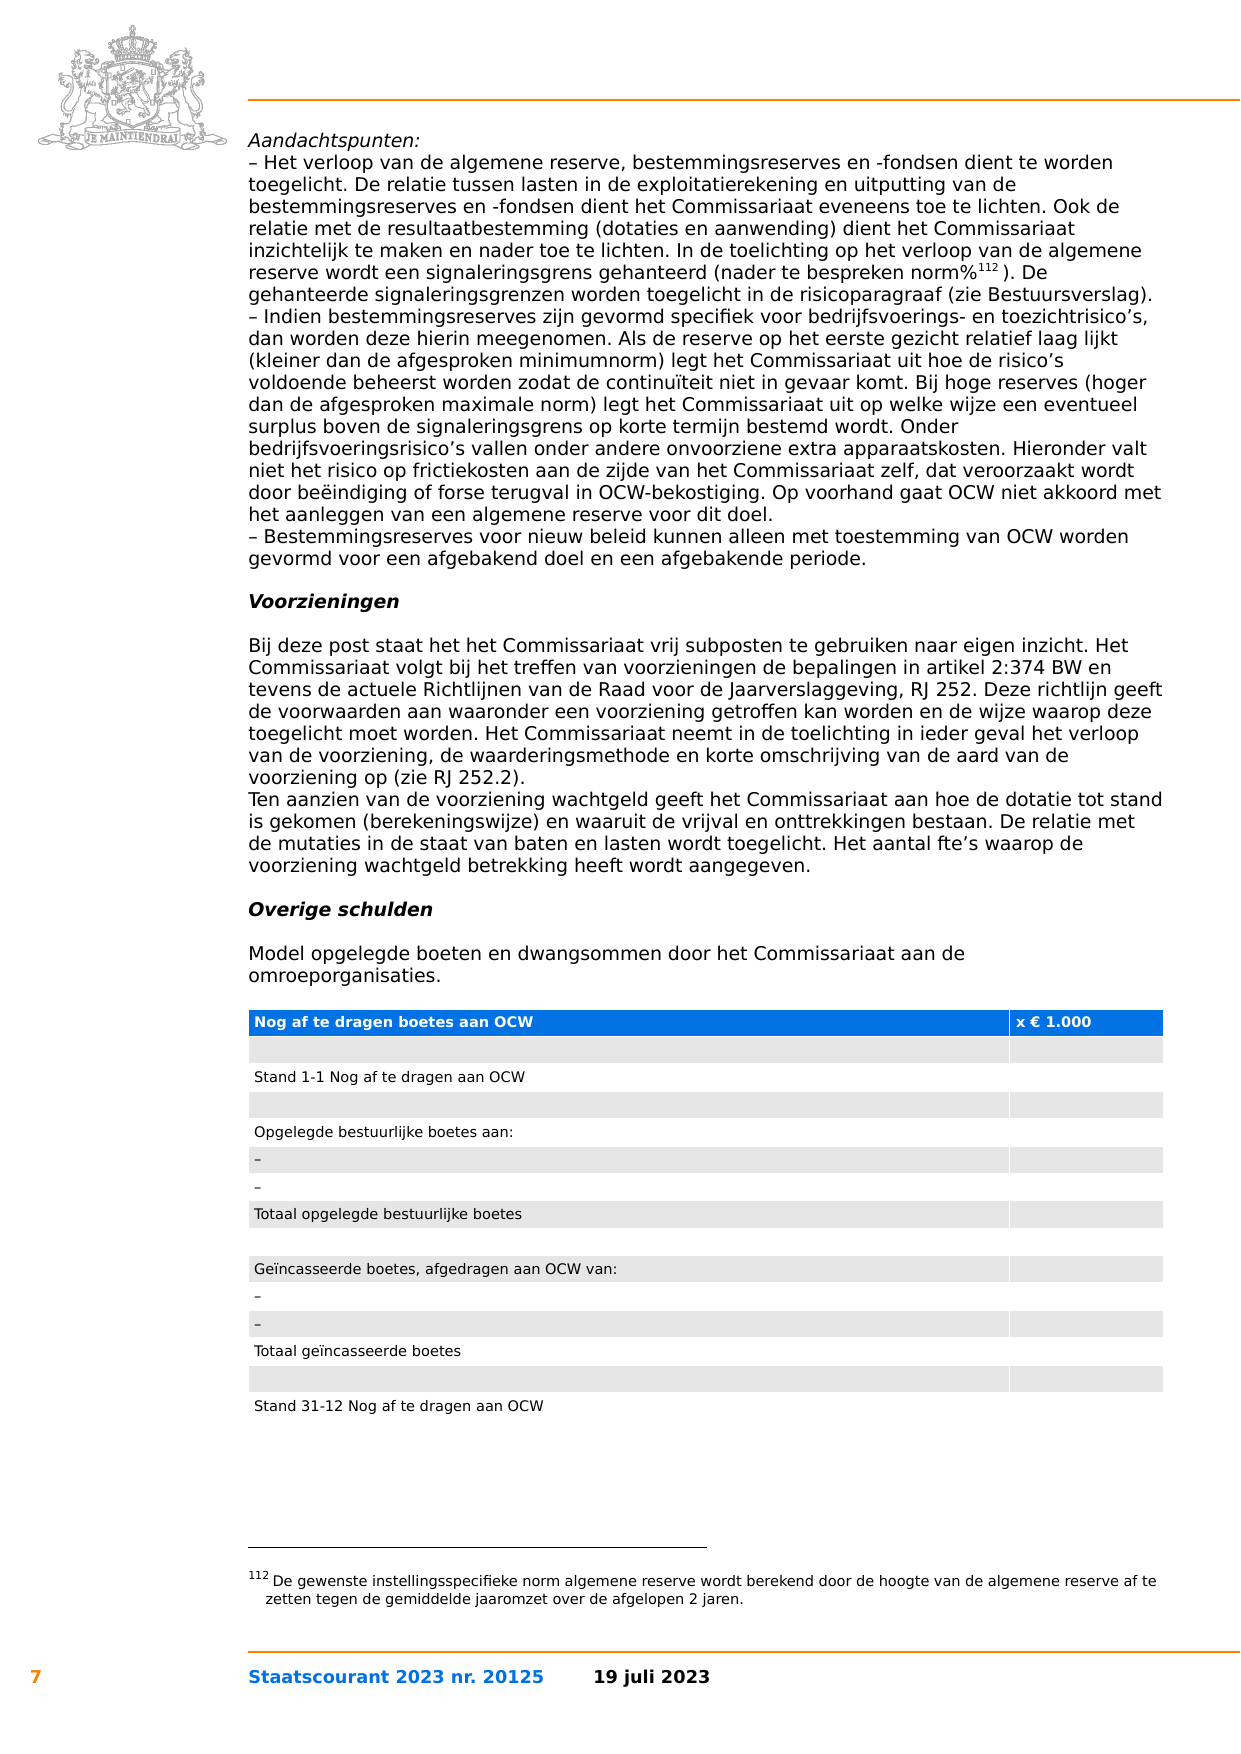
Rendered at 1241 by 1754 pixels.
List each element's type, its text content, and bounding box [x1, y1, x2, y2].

table_cell [1010, 1037, 1163, 1063]
table_cell [1010, 1064, 1163, 1091]
table_cell [1010, 1092, 1163, 1118]
table_cell [1010, 1284, 1163, 1310]
table_header x € 1.000 [1010, 1010, 1163, 1036]
table_cell [1010, 1393, 1163, 1419]
table_cell [249, 1037, 1009, 1063]
table_cell Geïncasseerde boetes, afgedragen aan OCW van: [249, 1256, 1009, 1282]
table_cell [1010, 1201, 1163, 1228]
table_cell – [249, 1284, 1009, 1310]
table_cell [249, 1092, 1009, 1118]
table_cell [249, 1366, 1009, 1392]
table_cell – [249, 1311, 1009, 1337]
text Model opgelegde boeten en dwangsommen door het Commissariaat aan de omroeporganisaties. [248, 943, 1163, 987]
table_cell Stand 1-1 Nog af te dragen aan OCW [249, 1064, 1009, 1091]
table_cell Opgelegde bestuurlijke boetes aan: [249, 1119, 1009, 1146]
table_cell Totaal opgelegde bestuurlijke boetes [249, 1201, 1009, 1228]
table_cell [1010, 1147, 1163, 1173]
table_cell [1010, 1174, 1163, 1200]
table_cell [1010, 1119, 1163, 1146]
table_cell [1010, 1311, 1163, 1337]
table_cell [249, 1229, 1009, 1255]
table_cell [1010, 1338, 1163, 1365]
picture [38, 25, 227, 150]
text Aandachtspunten: [248, 130, 1163, 152]
table_cell Stand 31-12 Nog af te dragen aan OCW [249, 1393, 1009, 1419]
table_cell [1010, 1229, 1163, 1255]
text – Bestemmingsreserves voor nieuw beleid kunnen alleen met toestemming van OCW worden gevormd voor een afgebakend doel en een afgebakende periode. [248, 526, 1163, 569]
text De gewenste instellingsspecifieke norm algemene reserve wordt berekend door de hoogte van de algemene reserve af te zetten tegen de gemiddelde jaaromzet over de afgelopen 2 jaren. [248, 1569, 1163, 1608]
text – Indien bestemmingsreserves zijn gevormd specifiek voor bedrijfsvoerings- en toezichtrisico’s, dan worden deze hierin meegenomen. Als de reserve op het eerste gezicht relatief laag lijkt (kleiner dan de afgesproken minimumnorm) legt het Commissariaat uit hoe de risico’s voldoende beheerst worden zodat de continuïteit niet in gevaar komt. Bij hoge reserves (hoger dan de afgesproken maximale norm) legt het Commissariaat uit op welke wijze een eventueel surplus boven de signaleringsgrens op korte termijn bestemd wordt. Onder bedrijfsvoeringsrisico’s vallen onder andere onvoorziene extra apparaatskosten. Hieronder valt niet het risico op frictiekosten aan de zijde van het Commissariaat zelf, dat veroorzaakt wordt door beëindiging of forse terugval in OCW-bekostiging. Op voorhand gaat OCW niet akkoord met het aanleggen van een algemene reserve voor dit doel. [248, 306, 1163, 526]
subtitle Overige schulden [248, 899, 1163, 921]
table_header Nog af te dragen boetes aan OCW [249, 1010, 1009, 1036]
text Ten aanzien van de voorziening wachtgeld geeft het Commissariaat aan hoe de dotatie tot stand is gekomen (berekeningswijze) en waaruit de vrijval en onttrekkingen bestaan. De relatie met de mutaties in de staat van baten en lasten wordt toegelicht. Het aantal fte’s waarop de voorziening wachtgeld betrekking heeft wordt aangegeven. [248, 789, 1163, 877]
table_cell Totaal geïncasseerde boetes [249, 1338, 1009, 1365]
text – Het verloop van de algemene reserve, bestemmingsreserves en -fondsen dient te worden toegelicht. De relatie tussen lasten in de exploitatierekening en uitputting van de bestemmingsreserves en -fondsen dient het Commissariaat eveneens toe te lichten. Ook de relatie met de resultaatbestemming (dotaties en aanwending) dient het Commissariaat inzichtelijk te maken en nader toe te lichten. In de toelichting op het verloop van de algemene reserve wordt een signaleringsgrens gehanteerd (nader te bespreken norm%). De gehanteerde signaleringsgrenzen worden toegelicht in de risicoparagraaf (zie Bestuursverslag). [248, 152, 1163, 306]
table_cell [1010, 1256, 1163, 1282]
text Bij deze post staat het het Commissariaat vrij subposten te gebruiken naar eigen inzicht. Het Commissariaat volgt bij het treffen van voorzieningen de bepalingen in artikel 2:374 BW en tevens de actuele Richtlijnen van de Raad voor de Jaarverslaggeving, RJ 252. Deze richtlijn geeft de voorwaarden aan waaronder een voorziening getroffen kan worden en de wijze waarop deze toegelicht moet worden. Het Commissariaat neemt in de toelichting in ieder geval het verloop van de voorziening, de waarderingsmethode en korte omschrijving van de aard van de voorziening op (zie RJ 252.2). [248, 635, 1163, 789]
subtitle Voorzieningen [248, 591, 1163, 613]
table_cell [1010, 1366, 1163, 1392]
table_cell – [249, 1147, 1009, 1173]
table_cell – [249, 1174, 1009, 1200]
